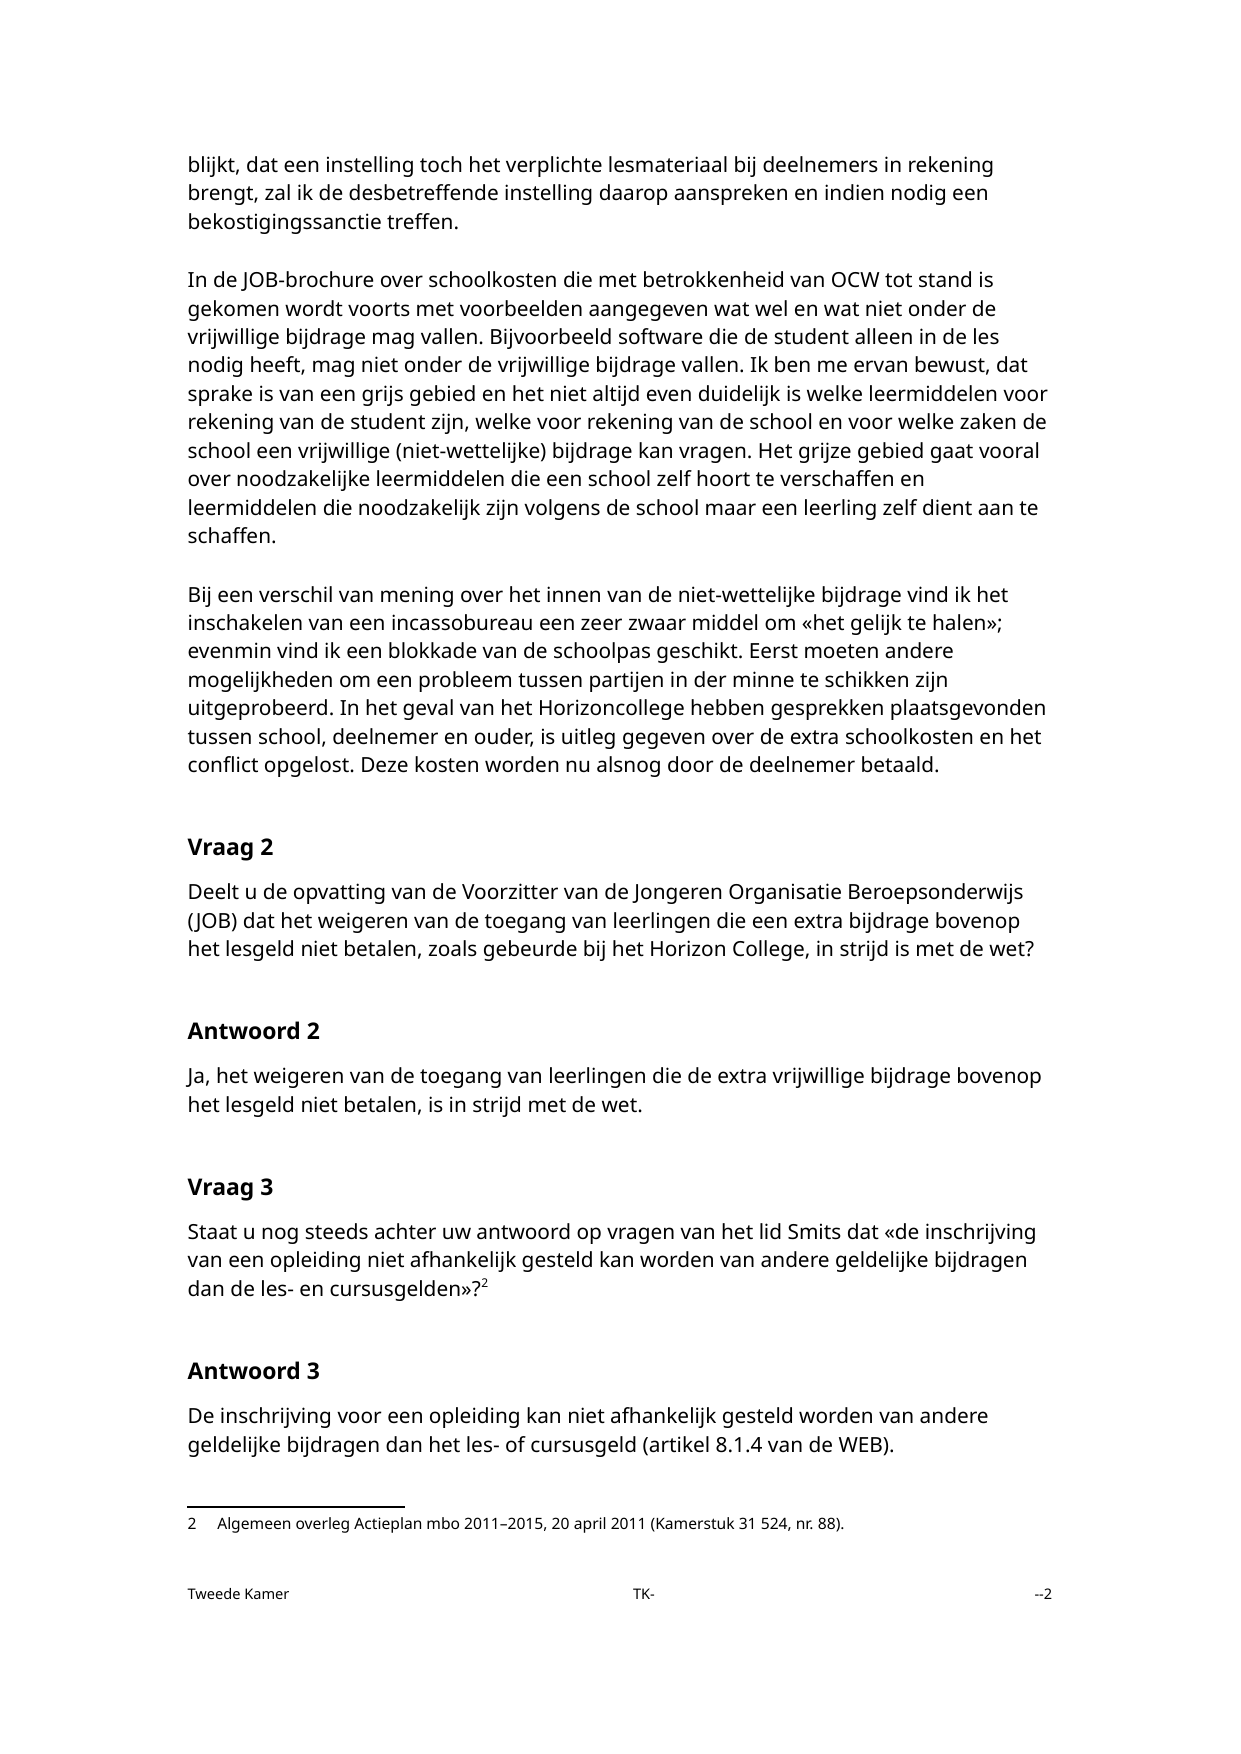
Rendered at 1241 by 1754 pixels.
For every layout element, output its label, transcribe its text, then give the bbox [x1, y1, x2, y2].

subtitle Antwoord 2 [187, 1015, 1053, 1047]
text Ja, het weigeren van de toegang van leerlingen die de extra vrijwillige bijdrage bovenop het lesgeld niet betalen, is in strijd met de wet. [187, 1062, 1053, 1118]
subtitle Vraag 3 [187, 1171, 1053, 1202]
text In de JOB-brochure over schoolkosten die met betrokkenheid van OCW tot stand is gekomen wordt voorts met voorbeelden aangegeven wat wel en wat niet onder de vrijwillige bijdrage mag vallen. Bijvoorbeeld software die de student alleen in de les nodig heeft, mag niet onder de vrijwillige bijdrage vallen. Ik ben me ervan bewust, dat sprake is van een grijs gebied en het niet altijd even duidelijk is welke leermiddelen voor rekening van de student zijn, welke voor rekening van de school en voor welke zaken de school een vrijwillige (niet-wettelijke) bijdrage kan vragen. Het grijze gebied gaat vooral over noodzakelijke leermiddelen die een school zelf hoort te verschaffen en leermiddelen die noodzakelijk zijn volgens de school maar een leerling zelf dient aan te schaffen. [187, 265, 1053, 550]
text Algemeen overleg Actieplan mbo 2011–2015, 20 april 2011 (Kamerstuk 31 524, nr. 88). [187, 1506, 1053, 1534]
text Deelt u de opvatting van de Voorzitter van de Jongeren Organisatie Beroepsonderwijs (JOB) dat het weigeren van de toegang van leerlingen die een extra bijdrage bovenop het lesgeld niet betalen, zoals gebeurde bij het Horizon College, in strijd is met de wet? [187, 877, 1053, 963]
text Staat u nog steeds achter uw antwoord op vragen van het lid Smits dat «de inschrijving van een opleiding niet afhankelijk gesteld kan worden van andere geldelijke bijdragen dan de les- en cursusgelden»? [187, 1217, 1053, 1302]
subtitle Vraag 2 [187, 831, 1053, 862]
text Bij een verschil van mening over het innen van de niet-wettelijke bijdrage vind ik het inschakelen van een incassobureau een zeer zwaar middel om «het gelijk te halen»; evenmin vind ik een blokkade van de schoolpas geschikt. Eerst moeten andere mogelijkheden om een probleem tussen partijen in der minne te schikken zijn uitgeprobeerd. In het geval van het Horizoncollege hebben gesprekken plaatsgevonden tussen school, deelnemer en ouder, is uitleg gegeven over de extra schoolkosten en het conflict opgelost. Deze kosten worden nu alsnog door de deelnemer betaald. [187, 580, 1053, 779]
text De inschrijving voor een opleiding kan niet afhankelijk gesteld worden van andere geldelijke bijdragen dan het les- of cursusgeld (artikel 8.1.4 van de WEB). [187, 1401, 1053, 1458]
text blijkt, dat een instelling toch het verplichte lesmateriaal bij deelnemers in rekening brengt, zal ik de desbetreffende instelling daarop aanspreken en indien nodig een bekostigingssanctie treffen. [187, 150, 1053, 235]
subtitle Antwoord 3 [187, 1355, 1053, 1386]
